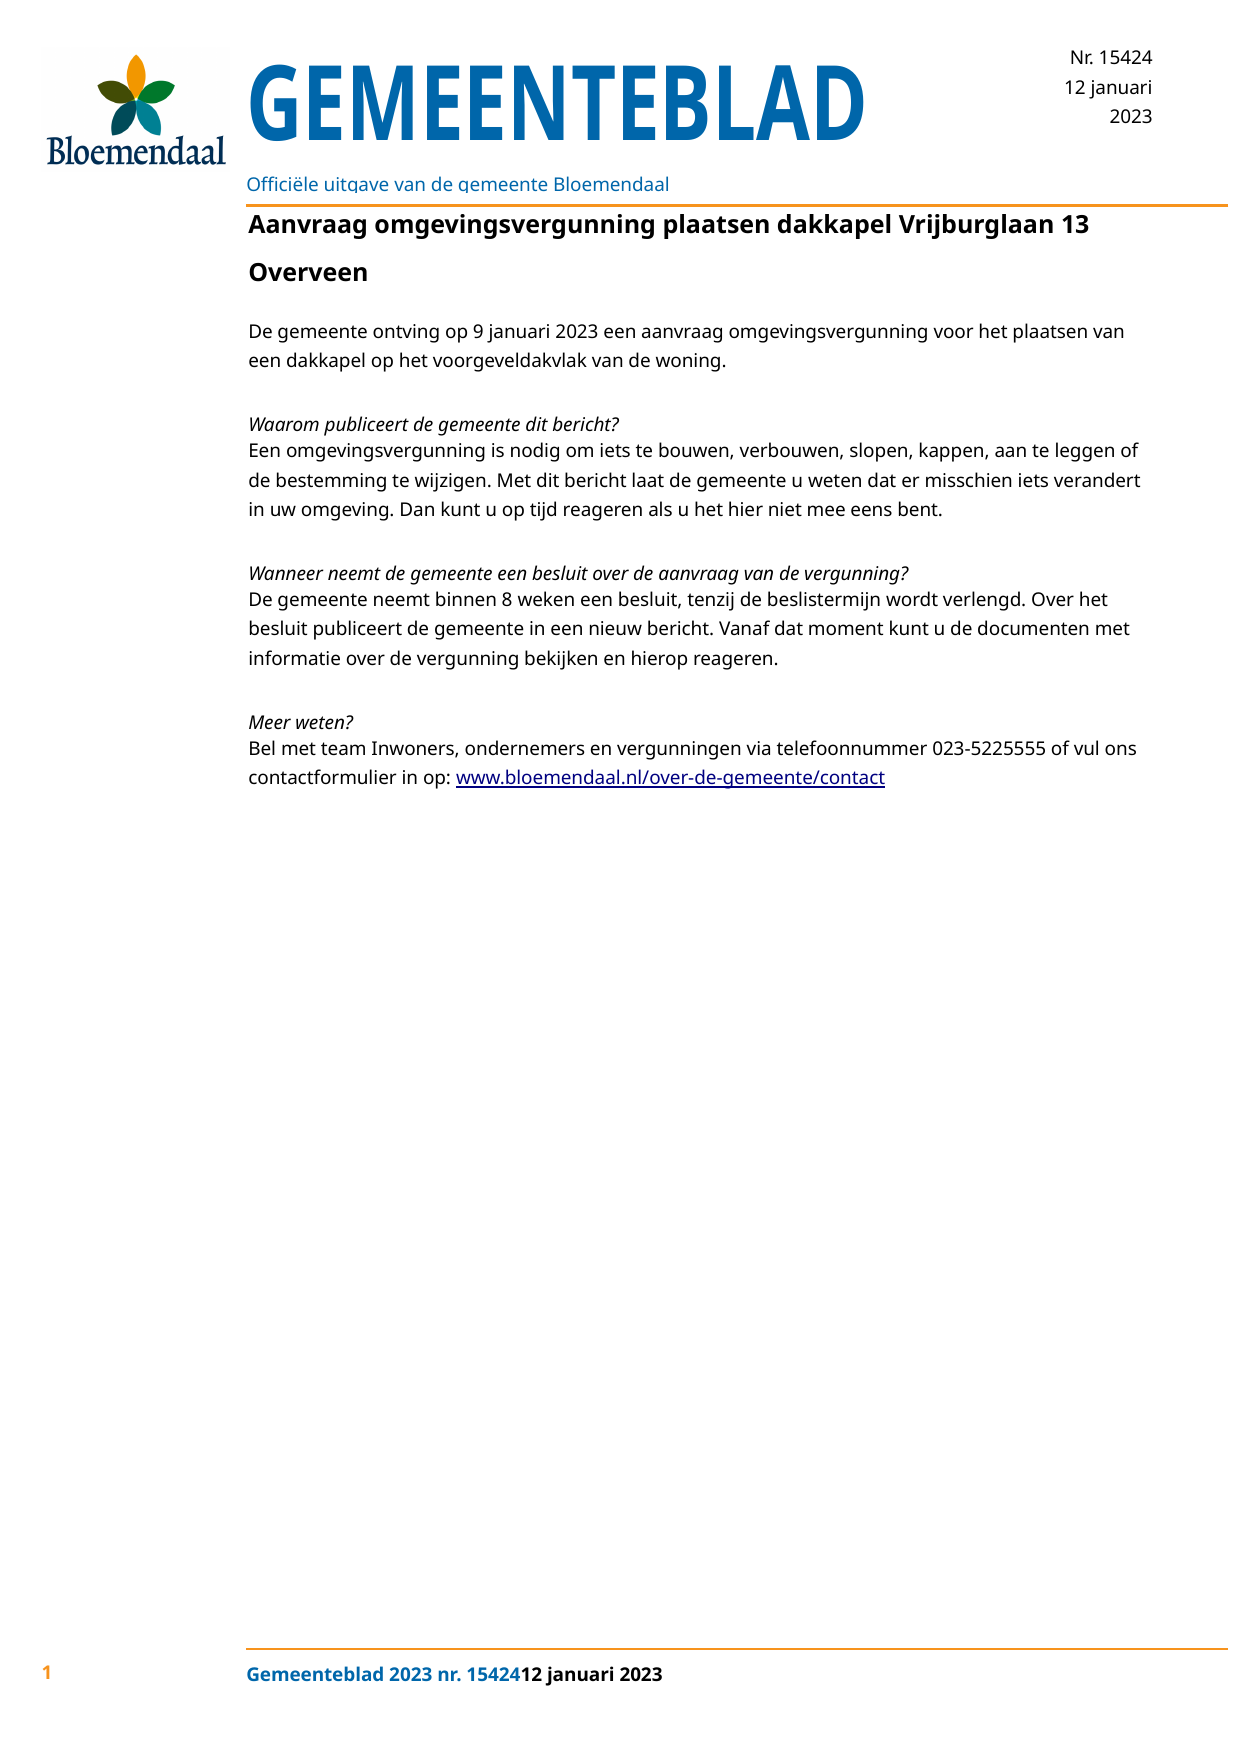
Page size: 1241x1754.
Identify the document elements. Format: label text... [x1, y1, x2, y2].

text Bel met team Inwoners, ondernemers en vergunningen via telefoonnummer 023-5225555 of vul ons contactformulier in op: www.bloemendaal.nl/over-de-gemeente/contact [248, 735, 1152, 790]
picture [41, 47, 231, 172]
text Waarom publiceert de gemeente dit bericht? [248, 411, 1152, 437]
text Aanvraag omgevingsvergunning plaatsen dakkapel Vrijburglaan 13 Overveen [248, 207, 1152, 288]
text Een omgevingsvergunning is nodig om iets te bouwen, verbouwen, slopen, kappen, aan te leggen of de bestemming te wijzigen. Met dit bericht laat de gemeente u weten dat er misschien iets verandert in uw omgeving. Dan kunt u op tijd reageren als u het hier niet mee eens bent. [248, 437, 1152, 522]
text Meer weten? [248, 709, 1152, 735]
text Wanneer neemt de gemeente een besluit over de aanvraag van de vergunning? [248, 560, 1152, 586]
text De gemeente neemt binnen 8 weken een besluit, tenzij de beslistermijn wordt verlengd. Over het besluit publiceert de gemeente in een nieuw bericht. Vanaf dat moment kunt u de documenten met informatie over de vergunning bekijken en hierop reageren. [248, 586, 1152, 671]
text De gemeente ontving op 9 januari 2023 een aanvraag omgevingsvergunning voor het plaatsen van een dakkapel op het voorgeveldakvlak van de woning. [248, 318, 1152, 373]
